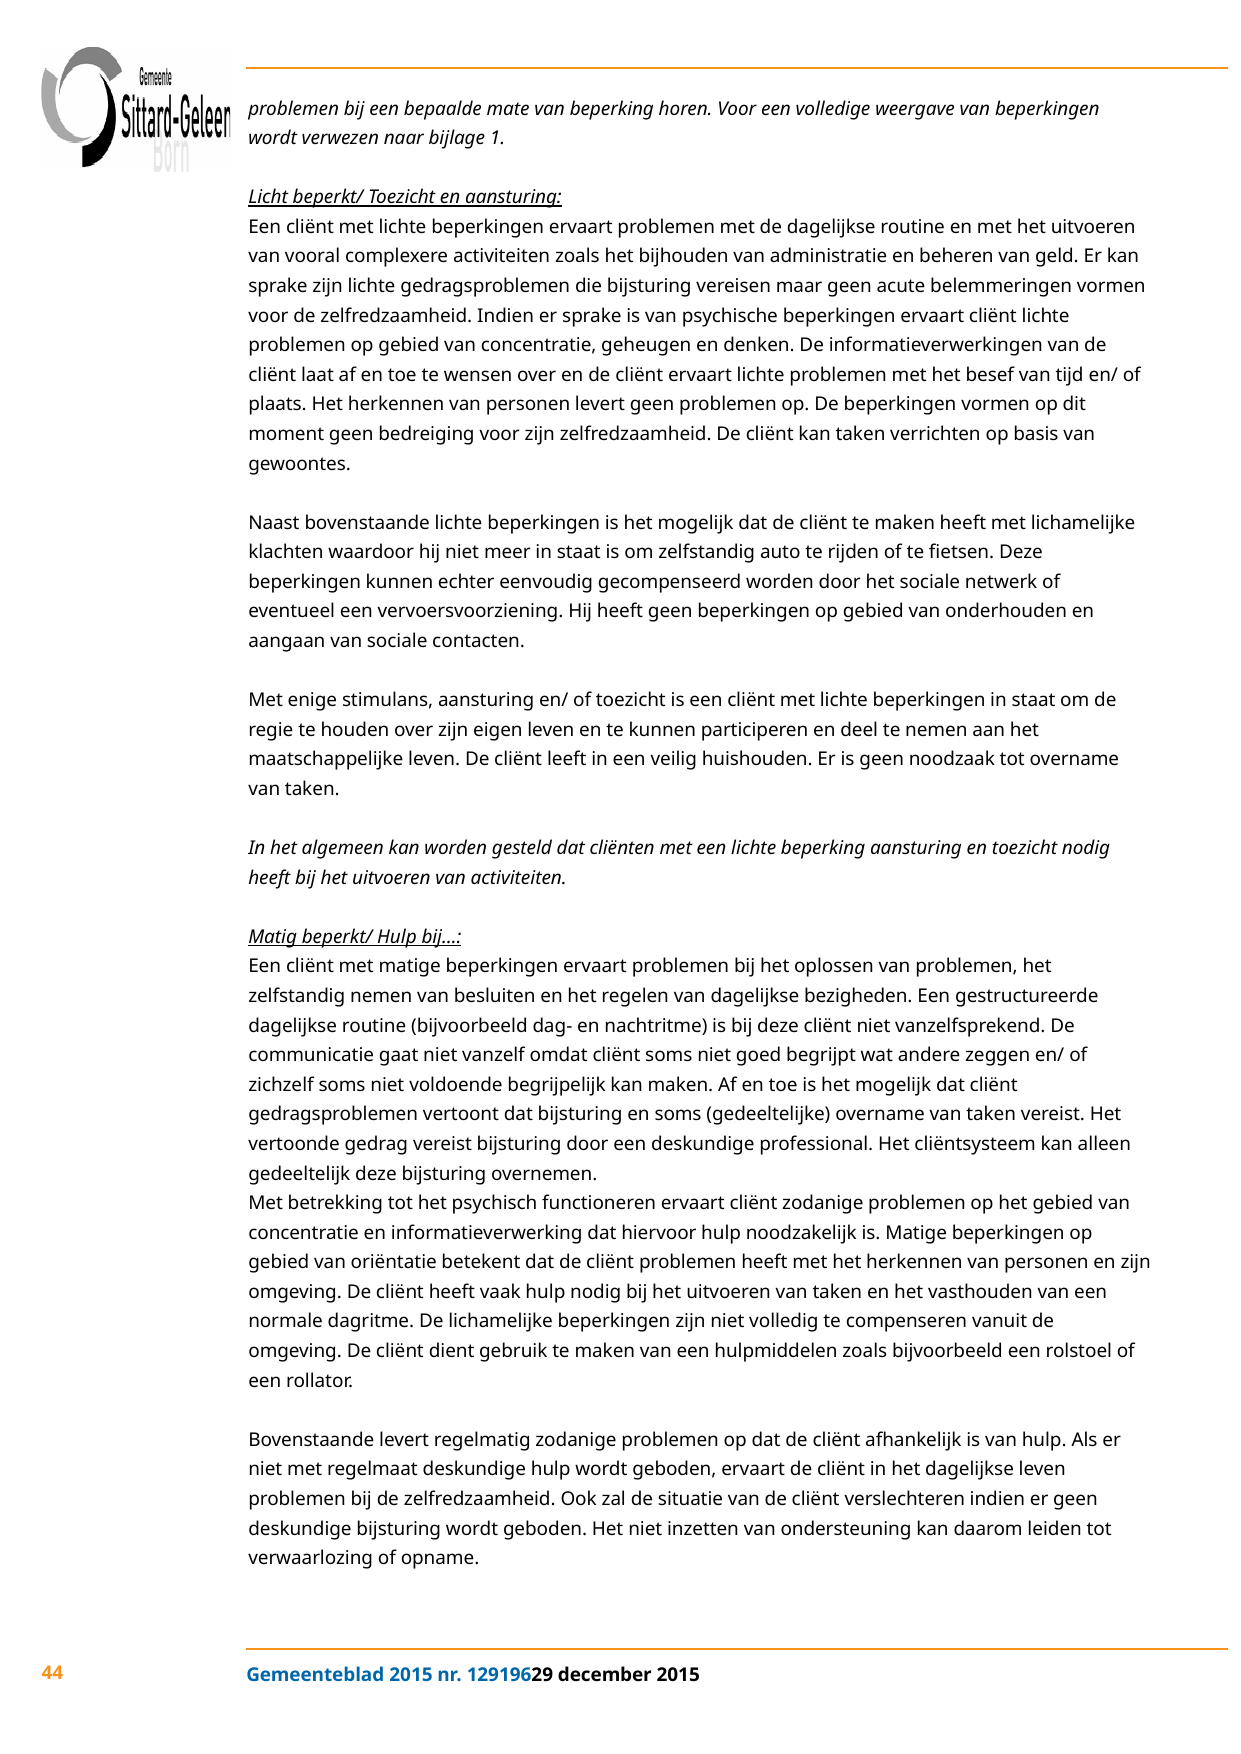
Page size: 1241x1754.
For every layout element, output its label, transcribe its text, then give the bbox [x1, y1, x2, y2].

text Licht beperkt/ Toezicht en aansturing: [248, 183, 1152, 209]
text Een cliënt met matige beperkingen ervaart problemen bij het oplossen van problemen, het zelfstandig nemen van besluiten en het regelen van dagelijkse bezigheden. Een gestructureerde dagelijkse routine (bijvoorbeeld dag- en nachtritme) is bij deze cliënt niet vanzelfsprekend. De communicatie gaat niet vanzelf omdat cliënt soms niet goed begrijpt wat andere zeggen en/ of zichzelf soms niet voldoende begrijpelijk kan maken. Af en toe is het mogelijk dat cliënt gedragsproblemen vertoont dat bijsturing en soms (gedeeltelijke) overname van taken vereist. Het vertoonde gedrag vereist bijsturing door een deskundige professional. Het cliëntsysteem kan alleen gedeeltelijk deze bijsturing overnemen. [248, 953, 1152, 1186]
text Matig beperkt/ Hulp bij…: [248, 923, 1152, 949]
text Met enige stimulans, aansturing en/ of toezicht is een cliënt met lichte beperkingen in staat om de regie te houden over zijn eigen leven en te kunnen participeren en deel te nemen aan het maatschappelijke leven. De cliënt leeft in een veilig huishouden. Er is geen noodzaak tot overname van taken. [248, 686, 1152, 801]
text In het algemeen kan worden gesteld dat cliënten met een lichte beperking aansturing en toezicht nodig heeft bij het uitvoeren van activiteiten. [248, 834, 1152, 890]
picture [41, 47, 231, 172]
text Een cliënt met lichte beperkingen ervaart problemen met de dagelijkse routine en met het uitvoeren van vooral complexere activiteiten zoals het bijhouden van administratie en beheren van geld. Er kan sprake zijn lichte gedragsproblemen die bijsturing vereisen maar geen acute belemmeringen vormen voor de zelfredzaamheid. Indien er sprake is van psychische beperkingen ervaart cliënt lichte problemen op gebied van concentratie, geheugen en denken. De informatieverwerkingen van de cliënt laat af en toe te wensen over en de cliënt ervaart lichte problemen met het besef van tijd en/ of plaats. Het herkennen van personen levert geen problemen op. De beperkingen vormen op dit moment geen bedreiging voor zijn zelfredzaamheid. De cliënt kan taken verrichten op basis van gewoontes. [248, 213, 1152, 476]
text problemen bij een bepaalde mate van beperking horen. Voor een volledige weergave van beperkingen wordt verwezen naar bijlage 1. [248, 95, 1152, 150]
text Bovenstaande levert regelmatig zodanige problemen op dat de cliënt afhankelijk is van hulp. Als er niet met regelmaat deskundige hulp wordt geboden, ervaart de cliënt in het dagelijkse leven problemen bij de zelfredzaamheid. Ook zal de situatie van de cliënt verslechteren indien er geen deskundige bijsturing wordt geboden. Het niet inzetten van ondersteuning kan daarom leiden tot verwaarlozing of opname. [248, 1426, 1152, 1570]
text Met betrekking tot het psychisch functioneren ervaart cliënt zodanige problemen op het gebied van concentratie en informatieverwerking dat hiervoor hulp noodzakelijk is. Matige beperkingen op gebied van oriëntatie betekent dat de cliënt problemen heeft met het herkennen van personen en zijn omgeving. De cliënt heeft vaak hulp nodig bij het uitvoeren van taken en het vasthouden van een normale dagritme. De lichamelijke beperkingen zijn niet volledig te compenseren vanuit de omgeving. De cliënt dient gebruik te maken van een hulpmiddelen zoals bijvoorbeeld een rolstoel of een rollator. [248, 1189, 1152, 1393]
text Naast bovenstaande lichte beperkingen is het mogelijk dat de cliënt te maken heeft met lichamelijke klachten waardoor hij niet meer in staat is om zelfstandig auto te rijden of te fietsen. Deze beperkingen kunnen echter eenvoudig gecompenseerd worden door het sociale netwerk of eventueel een vervoersvoorziening. Hij heeft geen beperkingen op gebied van onderhouden en aangaan van sociale contacten. [248, 509, 1152, 653]
